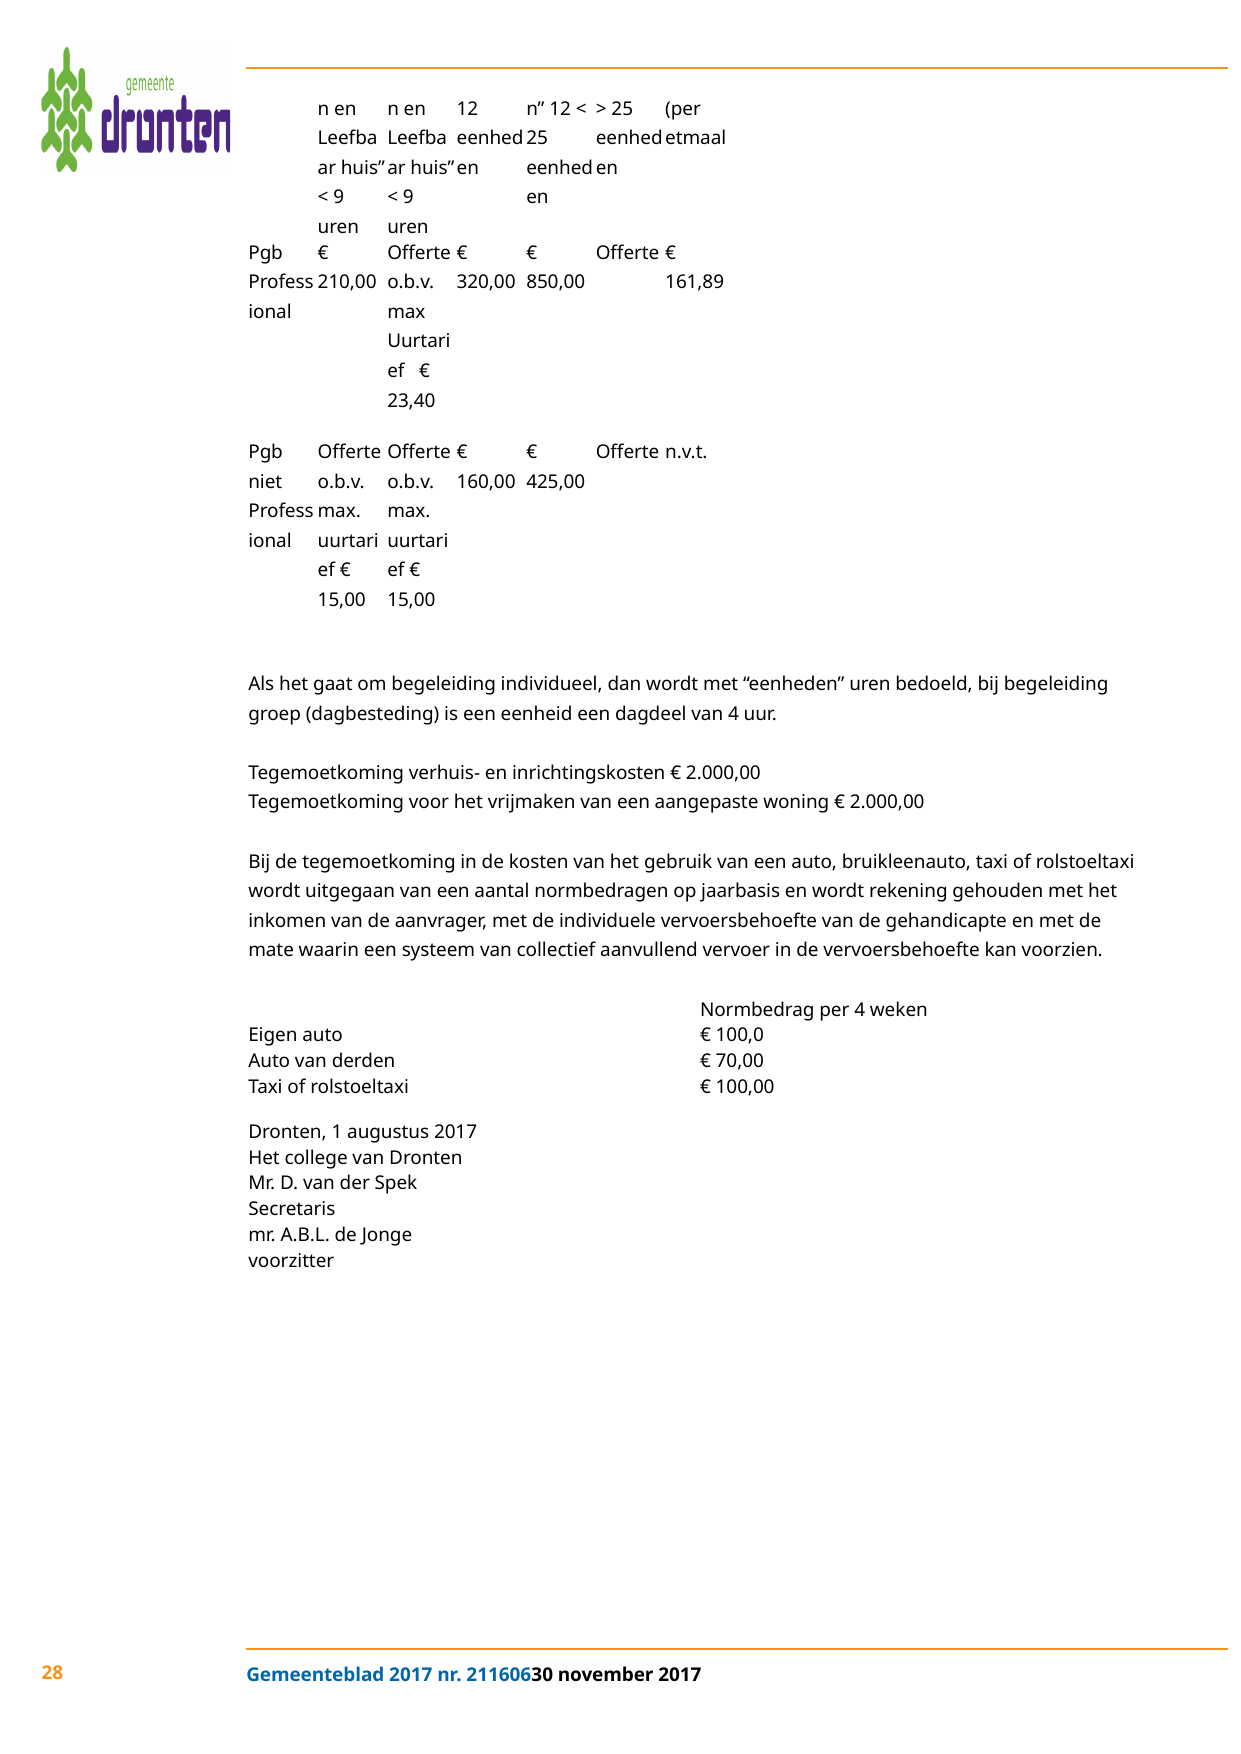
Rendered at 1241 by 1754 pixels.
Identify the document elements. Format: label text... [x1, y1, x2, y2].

text Als het gaat om begeleiding individueel, dan wordt met “eenheden” uren bedoeld, bij begeleiding groep (dagbesteding) is een eenheid een dagdeel van 4 uur. [248, 670, 1152, 726]
table_cell Taxi of rolstoeltaxi [248, 1073, 700, 1099]
table_cell [318, 413, 387, 438]
table_cell Pgb niet Professional [248, 438, 317, 612]
table_header [248, 95, 317, 239]
table_cell [1082, 413, 1152, 438]
table_cell Offerte o.b.v. max Uurtarief € 23,40 [387, 239, 456, 412]
table_cell n.v.t. [665, 438, 734, 612]
table_cell [526, 612, 596, 638]
table_cell [456, 413, 526, 438]
table_cell [387, 612, 456, 638]
table_cell [874, 413, 943, 438]
table_cell [735, 612, 804, 638]
text Bij de tegemoetkoming in de kosten van het gebruik van een auto, bruikleenauto, taxi of rolstoeltaxi wordt uitgegaan van een aantal normbedragen op jaarbasis en wordt rekening gehouden met het inkomen van de aanvrager, met de individuele vervoersbehoefte van de gehandicapte en met de mate waarin een systeem van collectief aanvullend vervoer in de vervoersbehoefte kan voorzien. [248, 848, 1152, 962]
table_cell Eigen auto [248, 1022, 700, 1047]
text voorzitter [248, 1247, 1152, 1272]
table_header n en Leefbaar huis” < 9 uren [387, 95, 456, 239]
table_cell Offerte [596, 239, 665, 412]
table_cell [456, 612, 526, 638]
picture [41, 47, 231, 172]
text Het college van Dronten [248, 1144, 1152, 1169]
table_cell [318, 612, 387, 638]
table_cell [874, 612, 943, 638]
table_header [248, 996, 700, 1022]
table_cell € 850,00 [526, 239, 596, 412]
table_cell [943, 612, 1013, 638]
table_cell [1013, 413, 1082, 438]
table_header > 25 eenheden [596, 95, 665, 239]
table_cell € 161,89 [665, 239, 734, 412]
table_cell Offerte o.b.v. max. uurtarief € 15,00 [387, 438, 456, 612]
table_cell [596, 612, 665, 638]
table_cell Pgb Professional [248, 239, 317, 412]
text mr. A.B.L. de Jonge [248, 1221, 1152, 1247]
table_cell [387, 413, 456, 438]
table_cell Offerte [596, 438, 665, 612]
table_cell [248, 612, 317, 638]
table_cell [804, 612, 873, 638]
table_cell € 210,00 [318, 239, 387, 412]
table_cell [665, 612, 734, 638]
table_cell € 70,00 [700, 1048, 1152, 1073]
text Tegemoetkoming verhuis- en inrichtingskosten € 2.000,00 [248, 759, 1152, 785]
table_cell Auto van derden [248, 1048, 700, 1073]
table_cell Offerte o.b.v. max. uurtarief € 15,00 [318, 438, 387, 612]
table_header 12 eenheden [456, 95, 526, 239]
text Dronten, 1 augustus 2017 [248, 1118, 1152, 1144]
table_cell € 425,00 [526, 438, 596, 612]
table_cell [1082, 612, 1152, 638]
table_cell [735, 413, 804, 438]
table_header (per etmaal [665, 95, 734, 239]
table_cell [665, 413, 734, 438]
table_cell [804, 413, 873, 438]
table_header n en Leefbaar huis” < 9 uren [318, 95, 387, 239]
text Mr. D. van der Spek [248, 1169, 1152, 1195]
table_cell € 320,00 [456, 239, 526, 412]
table_cell [1013, 612, 1082, 638]
table_cell [526, 413, 596, 438]
table_cell € 100,00 [700, 1073, 1152, 1099]
table_cell [248, 413, 317, 438]
table_header Normbedrag per 4 weken [700, 996, 1152, 1022]
table_cell [596, 413, 665, 438]
text Tegemoetkoming voor het vrijmaken van een aangepaste woning € 2.000,00 [248, 789, 1152, 814]
table_header n” 12 < 25 eenheden [526, 95, 596, 239]
table_cell € 160,00 [456, 438, 526, 612]
table_cell [943, 413, 1013, 438]
text Secretaris [248, 1195, 1152, 1221]
table_cell € 100,0 [700, 1022, 1152, 1047]
